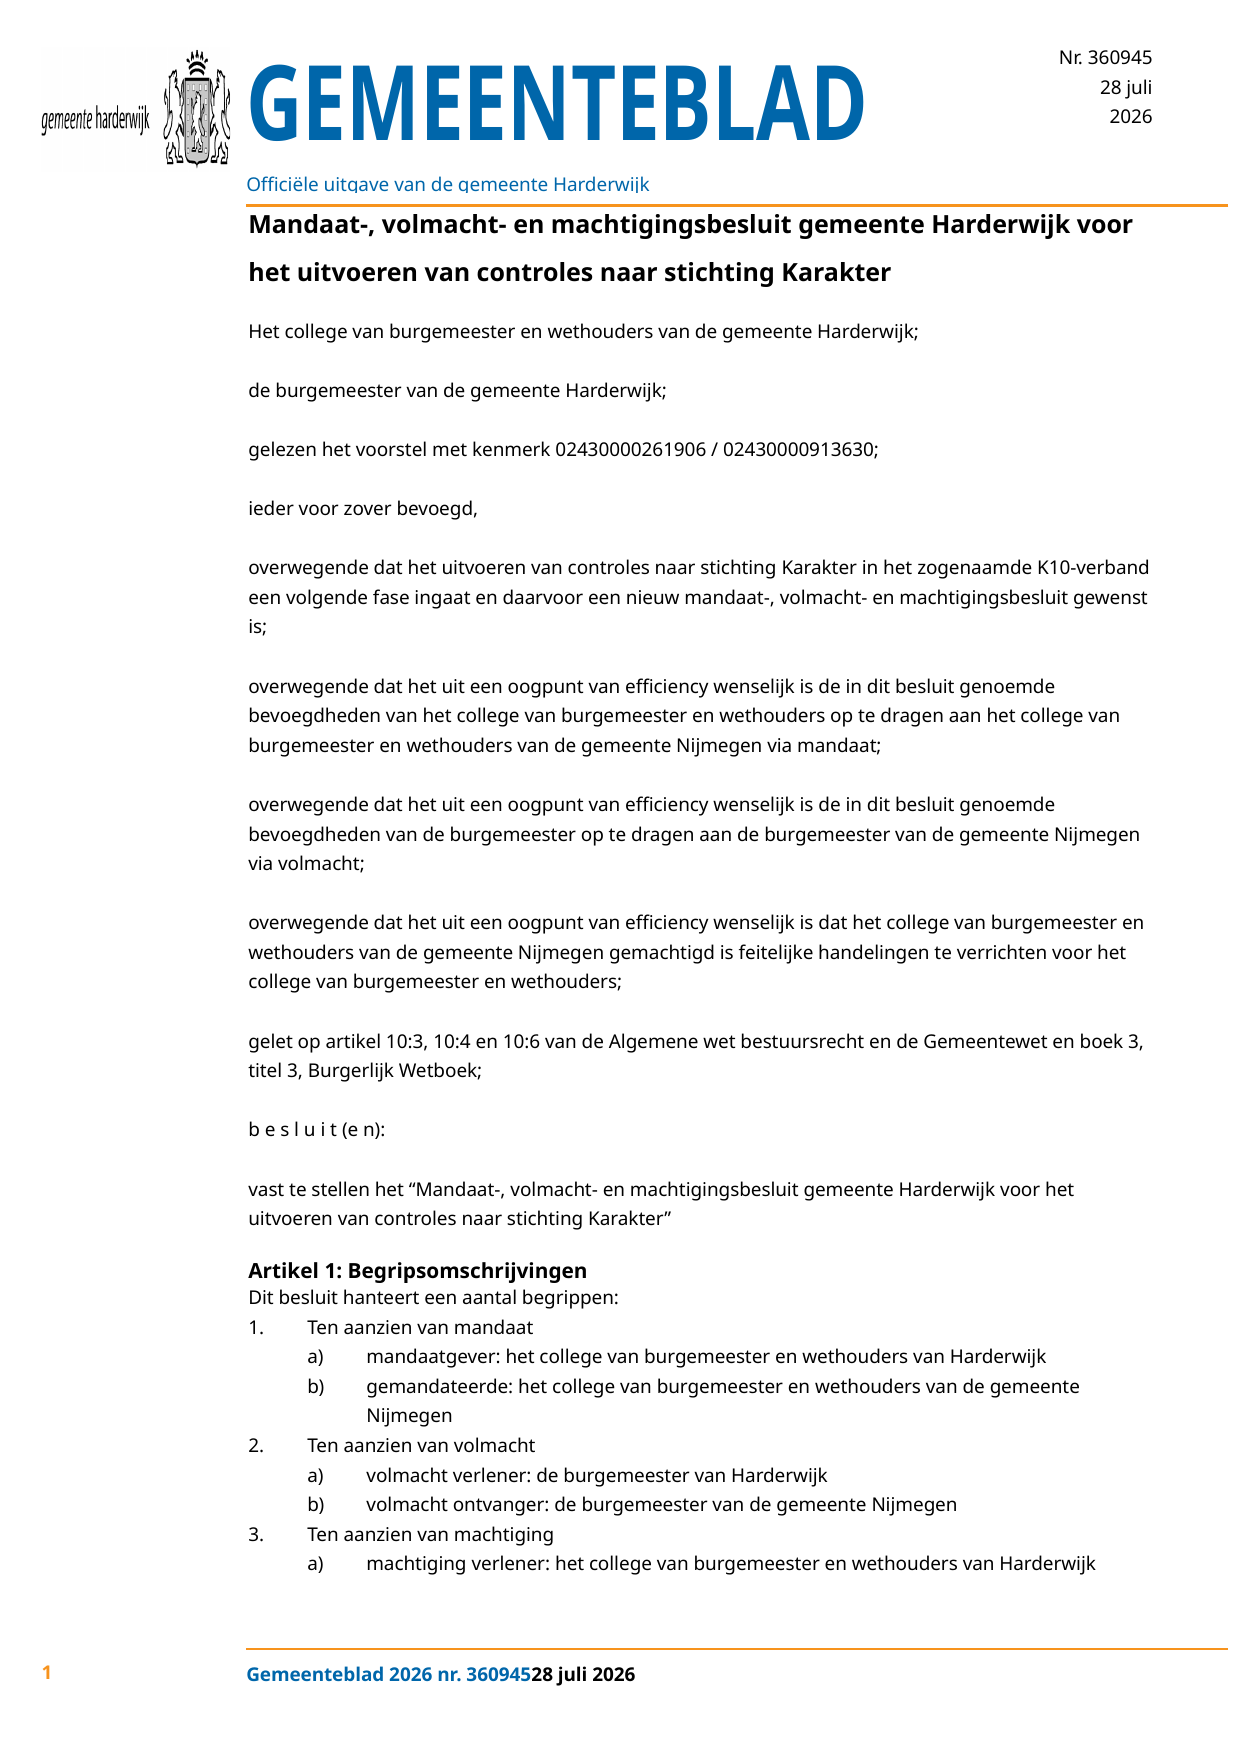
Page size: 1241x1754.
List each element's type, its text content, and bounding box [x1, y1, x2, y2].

picture [41, 47, 231, 172]
list mandaatgever: het college van burgemeester en wethouders van Harderwijk [307, 1343, 1152, 1369]
text ieder voor zover bevoegd, [248, 495, 1152, 521]
text overwegende dat het uit een oogpunt van efficiency wenselijk is dat het college van burgemeester en wethouders van de gemeente Nijmegen gemachtigd is feitelijke handelingen te verrichten voor het college van burgemeester en wethouders; [248, 909, 1152, 994]
text gelet op artikel 10:3, 10:4 en 10:6 van de Algemene wet bestuursrecht en de Gemeentewet en boek 3, titel 3, Burgerlijk Wetboek; [248, 1028, 1152, 1083]
text b e s l u i t (e n): [248, 1117, 1152, 1142]
list machtiging verlener: het college van burgemeester en wethouders van Harderwijk [307, 1551, 1152, 1576]
text Artikel 1: Begripsomschrijvingen [248, 1256, 1152, 1284]
list Ten aanzien van volmacht [248, 1432, 1152, 1458]
list volmacht verlener: de burgemeester van Harderwijk [307, 1462, 1152, 1487]
list Ten aanzien van machtiging [248, 1521, 1152, 1547]
text vast te stellen het “Mandaat-, volmacht- en machtigingsbesluit gemeente Harderwijk voor het uitvoeren van controles naar stichting Karakter” [248, 1176, 1152, 1231]
text de burgemeester van de gemeente Harderwijk; [248, 377, 1152, 403]
text Dit besluit hanteert een aantal begrippen: [248, 1284, 1152, 1310]
list gemandateerde: het college van burgemeester en wethouders van de gemeente Nijmegen [307, 1373, 1152, 1428]
list Ten aanzien van mandaat [248, 1314, 1152, 1339]
text gelezen het voorstel met kenmerk 02430000261906 / 02430000913630; [248, 436, 1152, 462]
list volmacht ontvanger: de burgemeester van de gemeente Nijmegen [307, 1491, 1152, 1517]
text Mandaat-, volmacht- en machtigingsbesluit gemeente Harderwijk voor het uitvoeren van controles naar stichting Karakter [248, 207, 1152, 288]
text Het college van burgemeester en wethouders van de gemeente Harderwijk; [248, 318, 1152, 344]
text overwegende dat het uit een oogpunt van efficiency wenselijk is de in dit besluit genoemde bevoegdheden van de burgemeester op te dragen aan de burgemeester van de gemeente Nijmegen via volmacht; [248, 791, 1152, 876]
text overwegende dat het uitvoeren van controles naar stichting Karakter in het zogenaamde K10-verband een volgende fase ingaat en daarvoor een nieuw mandaat-, volmacht- en machtigingsbesluit gewenst is; [248, 554, 1152, 639]
text overwegende dat het uit een oogpunt van efficiency wenselijk is de in dit besluit genoemde bevoegdheden van het college van burgemeester en wethouders op te dragen aan het college van burgemeester en wethouders van de gemeente Nijmegen via mandaat; [248, 673, 1152, 758]
